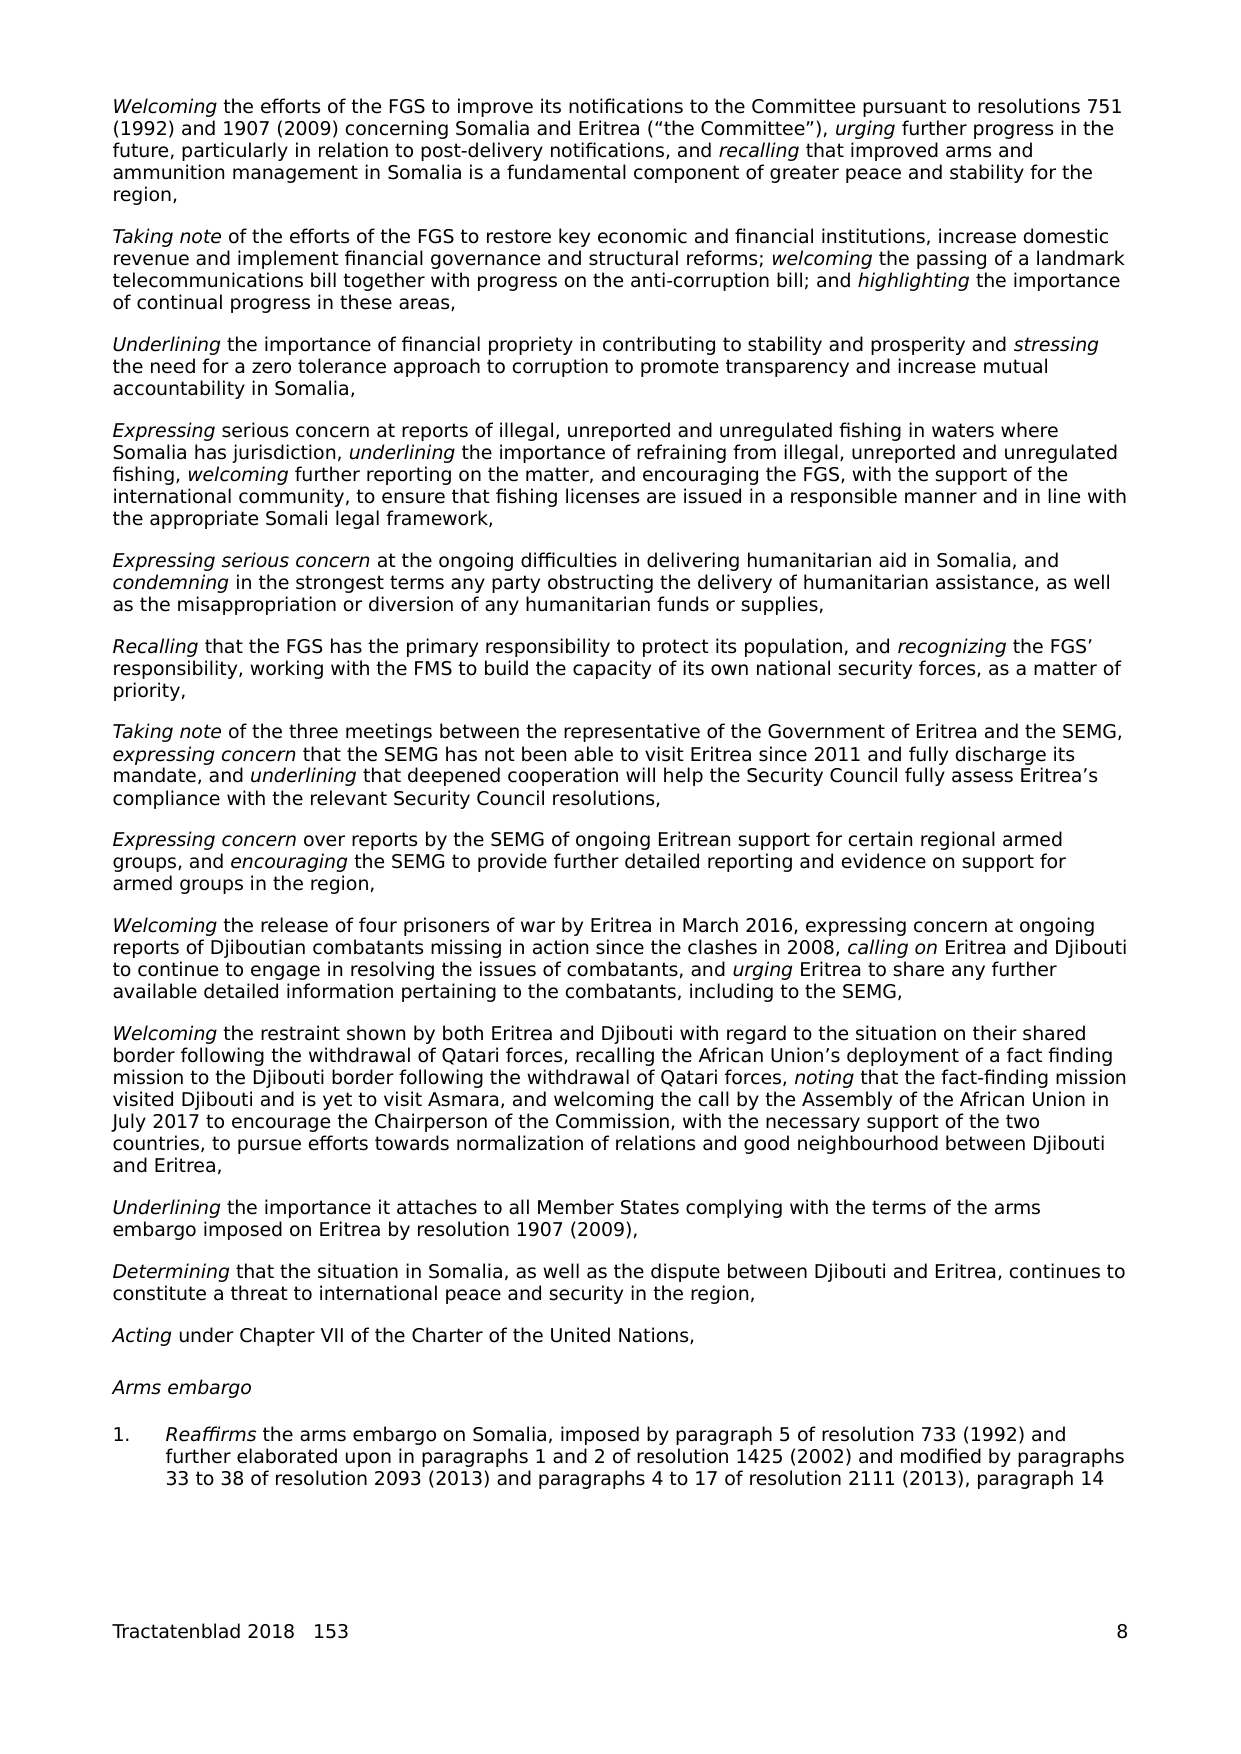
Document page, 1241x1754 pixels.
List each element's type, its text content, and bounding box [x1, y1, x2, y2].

text 1. Reaffirms the arms embargo on Somalia, imposed by paragraph 5 of resolution 733 (1992) and further elaborated upon in paragraphs 1 and 2 of resolution 1425 (2002) and modified by paragraphs 33 to 38 of resolution 2093 (2013) and paragraphs 4 to 17 of resolution 2111 (2013), paragraph 14 [112, 1424, 1128, 1490]
text Expressing concern over reports by the SEMG of ongoing Eritrean support for certain regional armed groups, and encouraging the SEMG to provide further detailed reporting and evidence on support for armed groups in the region, [112, 829, 1128, 895]
text Taking note of the three meetings between the representative of the Government of Eritrea and the SEMG, expressing concern that the SEMG has not been able to visit Eritrea since 2011 and fully discharge its mandate, and underlining that deepened cooperation will help the Security Council fully assess Eritrea’s compliance with the relevant Security Council resolutions, [112, 721, 1128, 809]
text Welcoming the release of four prisoners of war by Eritrea in March 2016, expressing concern at ongoing reports of Djiboutian combatants missing in action since the clashes in 2008, calling on Eritrea and Djibouti to continue to engage in resolving the issues of combatants, and urging Eritrea to share any further available detailed information pertaining to the combatants, including to the SEMG, [112, 915, 1128, 1003]
text Expressing serious concern at the ongoing difficulties in delivering humanitarian aid in Somalia, and condemning in the strongest terms any party obstructing the delivery of humanitarian assistance, as well as the misappropriation or diversion of any humanitarian funds or supplies, [112, 549, 1128, 616]
text Welcoming the restraint shown by both Eritrea and Djibouti with regard to the situation on their shared border following the withdrawal of Qatari forces, recalling the African Union’s deployment of a fact finding mission to the Djibouti border following the withdrawal of Qatari forces, noting that the fact-finding mission visited Djibouti and is yet to visit Asmara, and welcoming the call by the Assembly of the African Union in July 2017 to encourage the Chairperson of the Commission, with the necessary support of the two countries, to pursue efforts towards normalization of relations and good neighbourhood between Djibouti and Eritrea, [112, 1023, 1128, 1177]
text Underlining the importance of financial propriety in contributing to stability and prosperity and stressing the need for a zero tolerance approach to corruption to promote transparency and increase mutual accountability in Somalia, [112, 334, 1128, 400]
text Acting under Chapter VII of the Charter of the United Nations, [112, 1325, 1128, 1347]
text Expressing serious concern at reports of illegal, unreported and unregulated fishing in waters where Somalia has jurisdiction, underlining the importance of refraining from illegal, unreported and unregulated fishing, welcoming further reporting on the matter, and encouraging the FGS, with the support of the international community, to ensure that fishing licenses are issued in a responsible manner and in line with the appropriate Somali legal framework, [112, 420, 1128, 529]
text Underlining the importance it attaches to all Member States complying with the terms of the arms embargo imposed on Eritrea by resolution 1907 (2009), [112, 1197, 1128, 1241]
text Determining that the situation in Somalia, as well as the dispute between Djibouti and Eritrea, continues to constitute a threat to international peace and security in the region, [112, 1261, 1128, 1305]
subtitle Arms embargo [112, 1377, 1128, 1399]
text Recalling that the FGS has the primary responsibility to protect its population, and recognizing the FGS’ responsibility, working with the FMS to build the capacity of its own national security forces, as a matter of priority, [112, 636, 1128, 701]
text Taking note of the efforts of the FGS to restore key economic and financial institutions, increase domestic revenue and implement financial governance and structural reforms; welcoming the passing of a landmark telecommunications bill together with progress on the anti-corruption bill; and highlighting the importance of continual progress in these areas, [112, 226, 1128, 314]
text Welcoming the efforts of the FGS to improve its notifications to the Committee pursuant to resolutions 751 (1992) and 1907 (2009) concerning Somalia and Eritrea (“the Committee”), urging further progress in the future, particularly in relation to post-delivery notifications, and recalling that improved arms and ammunition management in Somalia is a fundamental component of greater peace and stability for the region, [112, 96, 1128, 206]
